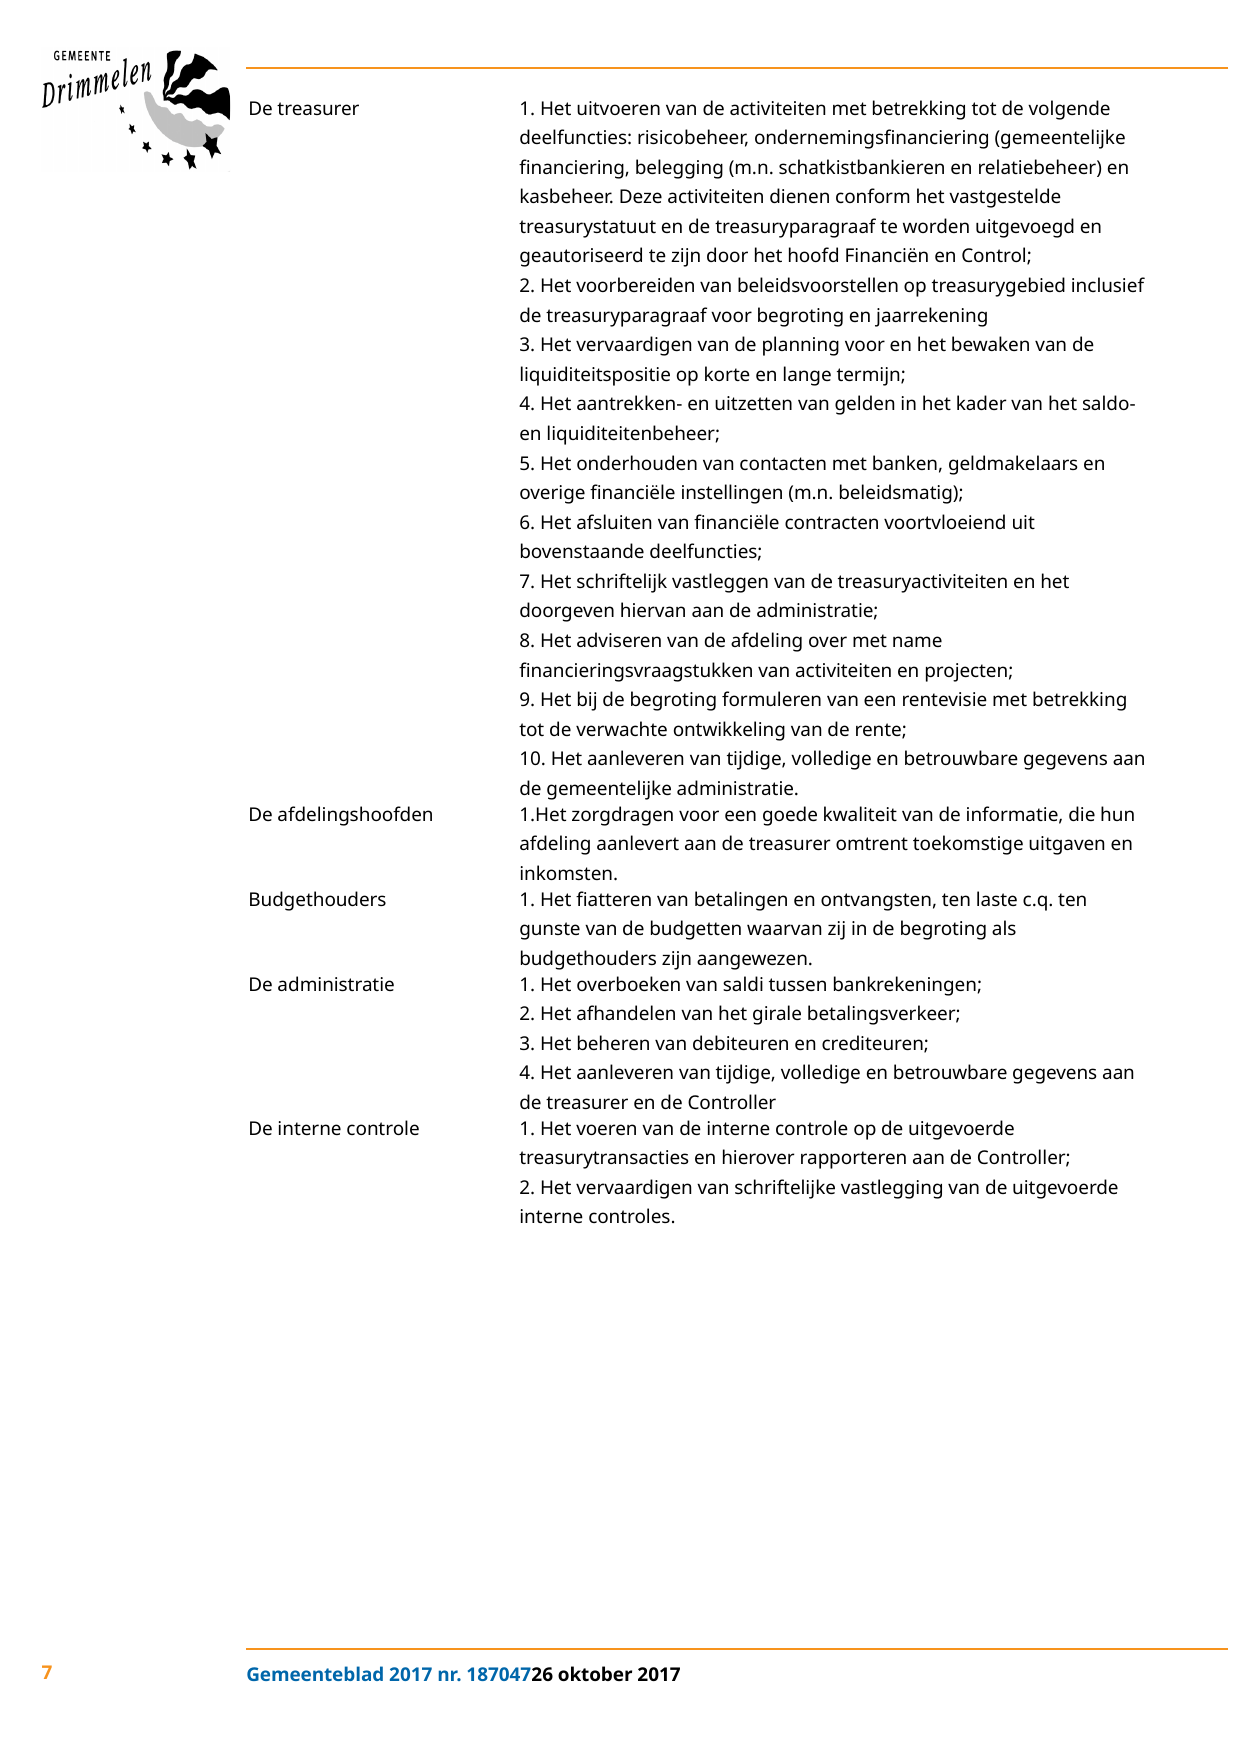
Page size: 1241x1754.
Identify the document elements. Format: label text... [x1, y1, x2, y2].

picture [41, 47, 231, 172]
table_cell De administratie [248, 971, 519, 1115]
table_cell De treasurer [248, 95, 519, 801]
table_cell 1. Het uitvoeren van de activiteiten met betrekking tot de volgende deelfuncties: risicobeheer, ondernemingsfinanciering (gemeentelijke financiering, belegging (m.n. schatkistbankieren en relatiebeheer) en kasbeheer. Deze activiteiten dienen conform het vastgestelde treasurystatuut en de treasuryparagraaf te worden uitgevoegd en geautoriseerd te zijn door het hoofd Financiën en Control; 2. Het voorbereiden van beleidsvoorstellen op treasurygebied inclusief de treasuryparagraaf voor begroting en jaarrekening 3. Het vervaardigen van de planning voor en het bewaken van de liquiditeitspositie op korte en lange termijn; 4. Het aantrekken‐ en uitzetten van gelden in het kader van het saldo‐ en liquiditeitenbeheer; 5. Het onderhouden van contacten met banken, geldmakelaars en overige financiële instellingen (m.n. beleidsmatig); 6. Het afsluiten van financiële contracten voortvloeiend uit bovenstaande deelfuncties; 7. Het schriftelijk vastleggen van de treasuryactiviteiten en het doorgeven hiervan aan de administratie; 8. Het adviseren van de afdeling over met name financieringsvraagstukken van activiteiten en projecten; 9. Het bij de begroting formuleren van een rentevisie met betrekking tot de verwachte ontwikkeling van de rente; 10. Het aanleveren van tijdige, volledige en betrouwbare gegevens aan de gemeentelijke administratie. [519, 95, 1152, 801]
table_cell 1. Het overboeken van saldi tussen bankrekeningen; 2. Het afhandelen van het girale betalingsverkeer; 3. Het beheren van debiteuren en crediteuren; 4. Het aanleveren van tijdige, volledige en betrouwbare gegevens aan de treasurer en de Controller [519, 971, 1152, 1115]
table_cell De interne controle [248, 1115, 519, 1229]
table_cell De afdelingshoofden [248, 801, 519, 886]
table_cell 1. Het fiatteren van betalingen en ontvangsten, ten laste c.q. ten gunste van de budgetten waarvan zij in de begroting als budgethouders zijn aangewezen. [519, 886, 1152, 971]
table_cell Budgethouders [248, 886, 519, 971]
table_cell 1.Het zorgdragen voor een goede kwaliteit van de informatie, die hun afdeling aanlevert aan de treasurer omtrent toekomstige uitgaven en inkomsten. [519, 801, 1152, 886]
table_cell 1. Het voeren van de interne controle op de uitgevoerde treasurytransacties en hierover rapporteren aan de Controller; 2. Het vervaardigen van schriftelijke vastlegging van de uitgevoerde interne controles. [519, 1115, 1152, 1229]
